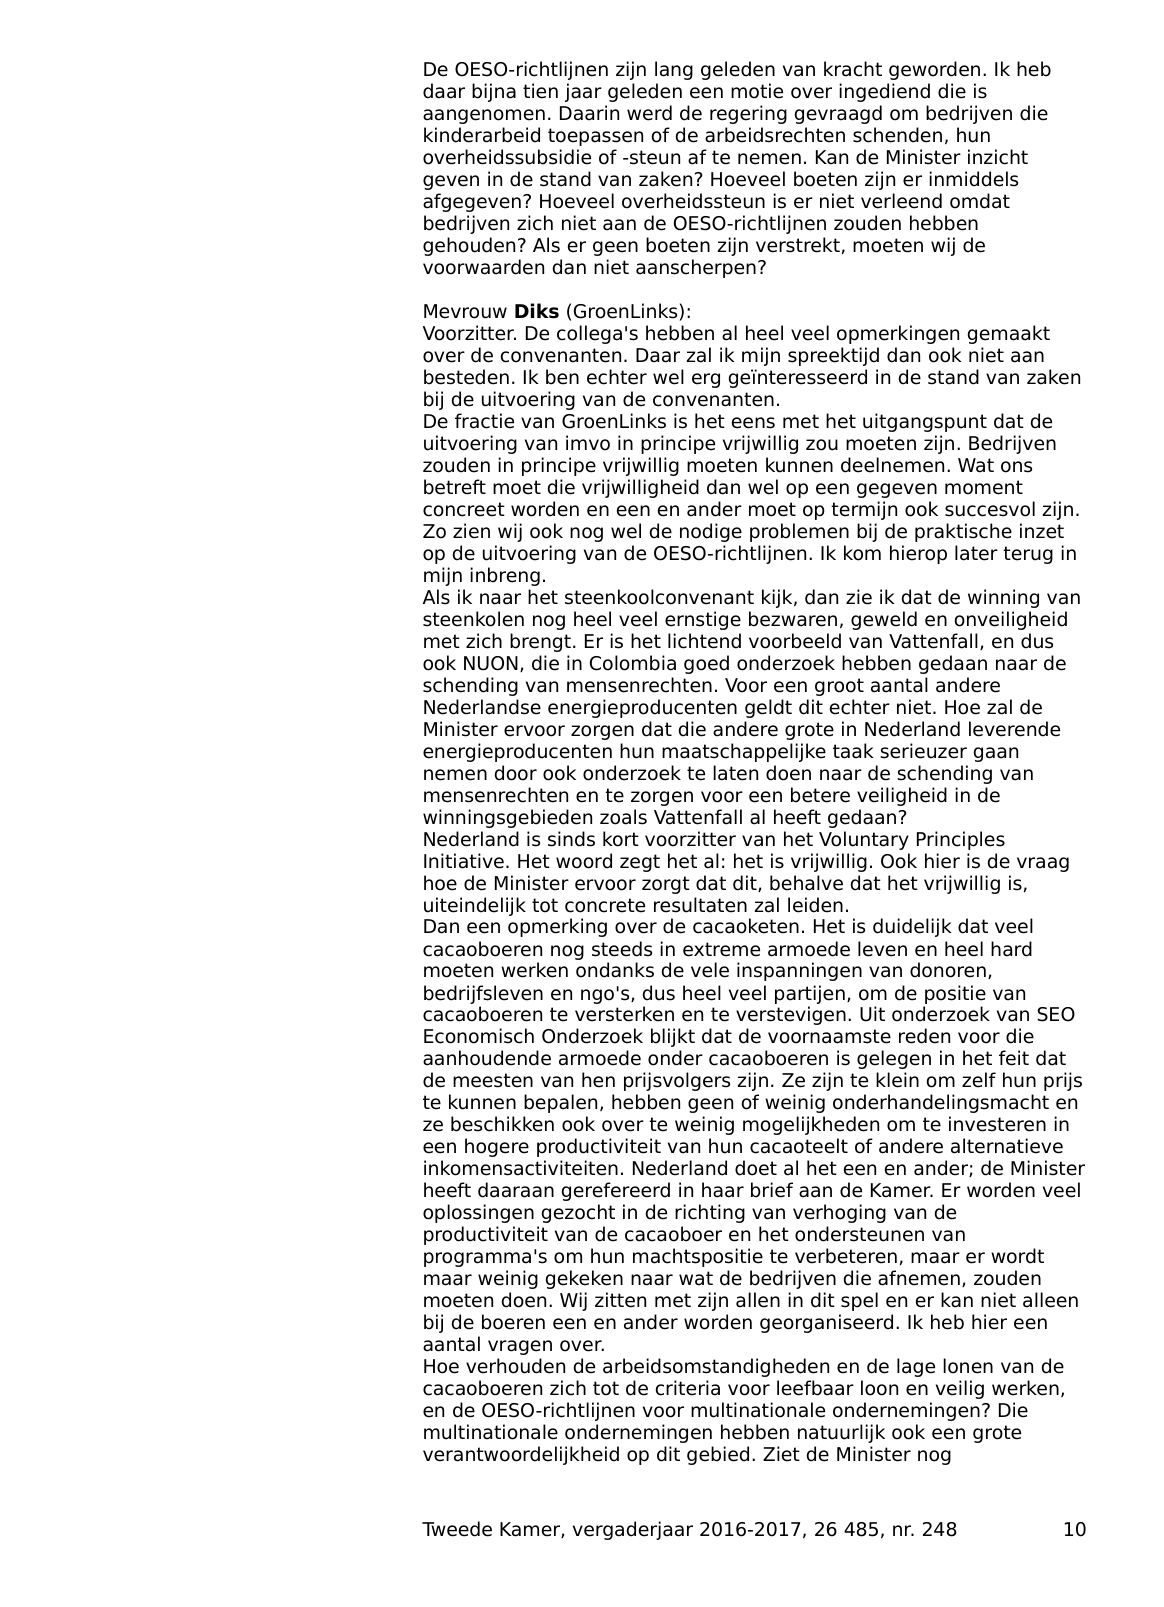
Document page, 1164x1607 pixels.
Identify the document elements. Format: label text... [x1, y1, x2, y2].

text Voorzitter. De collega's hebben al heel veel opmerkingen gemaakt over de convenanten. Daar zal ik mijn spreektijd dan ook niet aan besteden. Ik ben echter wel erg geïnteresseerd in de stand van zaken bij de uitvoering van de convenanten. [422, 323, 1087, 411]
text Nederland is sinds kort voorzitter van het Voluntary Principles Initiative. Het woord zegt het al: het is vrijwillig. Ook hier is de vraag hoe de Minister ervoor zorgt dat dit, behalve dat het vrijwillig is, uiteindelijk tot concrete resultaten zal leiden. [422, 828, 1087, 916]
text Hoe verhouden de arbeidsomstandigheden en de lage lonen van de cacaoboeren zich tot de criteria voor leefbaar loon en veilig werken, en de OESO-richtlijnen voor multinationale ondernemingen? Die multinationale ondernemingen hebben natuurlijk ook een grote verantwoordelijkheid op dit gebied. Ziet de Minister nog [422, 1356, 1087, 1466]
text De OESO-richtlijnen zijn lang geleden van kracht geworden. Ik heb daar bijna tien jaar geleden een motie over ingediend die is aangenomen. Daarin werd de regering gevraagd om bedrijven die kinderarbeid toepassen of de arbeidsrechten schenden, hun overheidssubsidie of -steun af te nemen. Kan de Minister inzicht geven in de stand van zaken? Hoeveel boeten zijn er inmiddels afgegeven? Hoeveel overheidssteun is er niet verleend omdat bedrijven zich niet aan de OESO-richtlijnen zouden hebben gehouden? Als er geen boeten zijn verstrekt, moeten wij de voorwaarden dan niet aanscherpen? [422, 59, 1087, 279]
text Mevrouw Diks (GroenLinks): [422, 301, 1087, 323]
text De fractie van GroenLinks is het eens met het uitgangspunt dat de uitvoering van imvo in principe vrijwillig zou moeten zijn. Bedrijven zouden in principe vrijwillig moeten kunnen deelnemen. Wat ons betreft moet die vrijwilligheid dan wel op een gegeven moment concreet worden en een en ander moet op termijn ook succesvol zijn. Zo zien wij ook nog wel de nodige problemen bij de praktische inzet op de uitvoering van de OESO-richtlijnen. Ik kom hierop later terug in mijn inbreng. [422, 411, 1087, 587]
text Als ik naar het steenkoolconvenant kijk, dan zie ik dat de winning van steenkolen nog heel veel ernstige bezwaren, geweld en onveiligheid met zich brengt. Er is het lichtend voorbeeld van Vattenfall, en dus ook NUON, die in Colombia goed onderzoek hebben gedaan naar de schending van mensenrechten. Voor een groot aantal andere Nederlandse energieproducenten geldt dit echter niet. Hoe zal de Minister ervoor zorgen dat die andere grote in Nederland leverende energieproducenten hun maatschappelijke taak serieuzer gaan nemen door ook onderzoek te laten doen naar de schending van mensenrechten en te zorgen voor een betere veiligheid in de winningsgebieden zoals Vattenfall al heeft gedaan? [422, 587, 1087, 828]
text Dan een opmerking over de cacaoketen. Het is duidelijk dat veel cacaoboeren nog steeds in extreme armoede leven en heel hard moeten werken ondanks de vele inspanningen van donoren, bedrijfsleven en ngo's, dus heel veel partijen, om de positie van cacaoboeren te versterken en te verstevigen. Uit onderzoek van SEO Economisch Onderzoek blijkt dat de voornaamste reden voor die aanhoudende armoede onder cacaoboeren is gelegen in het feit dat de meesten van hen prijsvolgers zijn. Ze zijn te klein om zelf hun prijs te kunnen bepalen, hebben geen of weinig onderhandelingsmacht en ze beschikken ook over te weinig mogelijkheden om te investeren in een hogere productiviteit van hun cacaoteelt of andere alternatieve inkomensactiviteiten. Nederland doet al het een en ander; de Minister heeft daaraan gerefereerd in haar brief aan de Kamer. Er worden veel oplossingen gezocht in de richting van verhoging van de productiviteit van de cacaoboer en het ondersteunen van programma's om hun machtspositie te verbeteren, maar er wordt maar weinig gekeken naar wat de bedrijven die afnemen, zouden moeten doen. Wij zitten met zijn allen in dit spel en er kan niet alleen bij de boeren een en ander worden georganiseerd. Ik heb hier een aantal vragen over. [422, 916, 1087, 1356]
